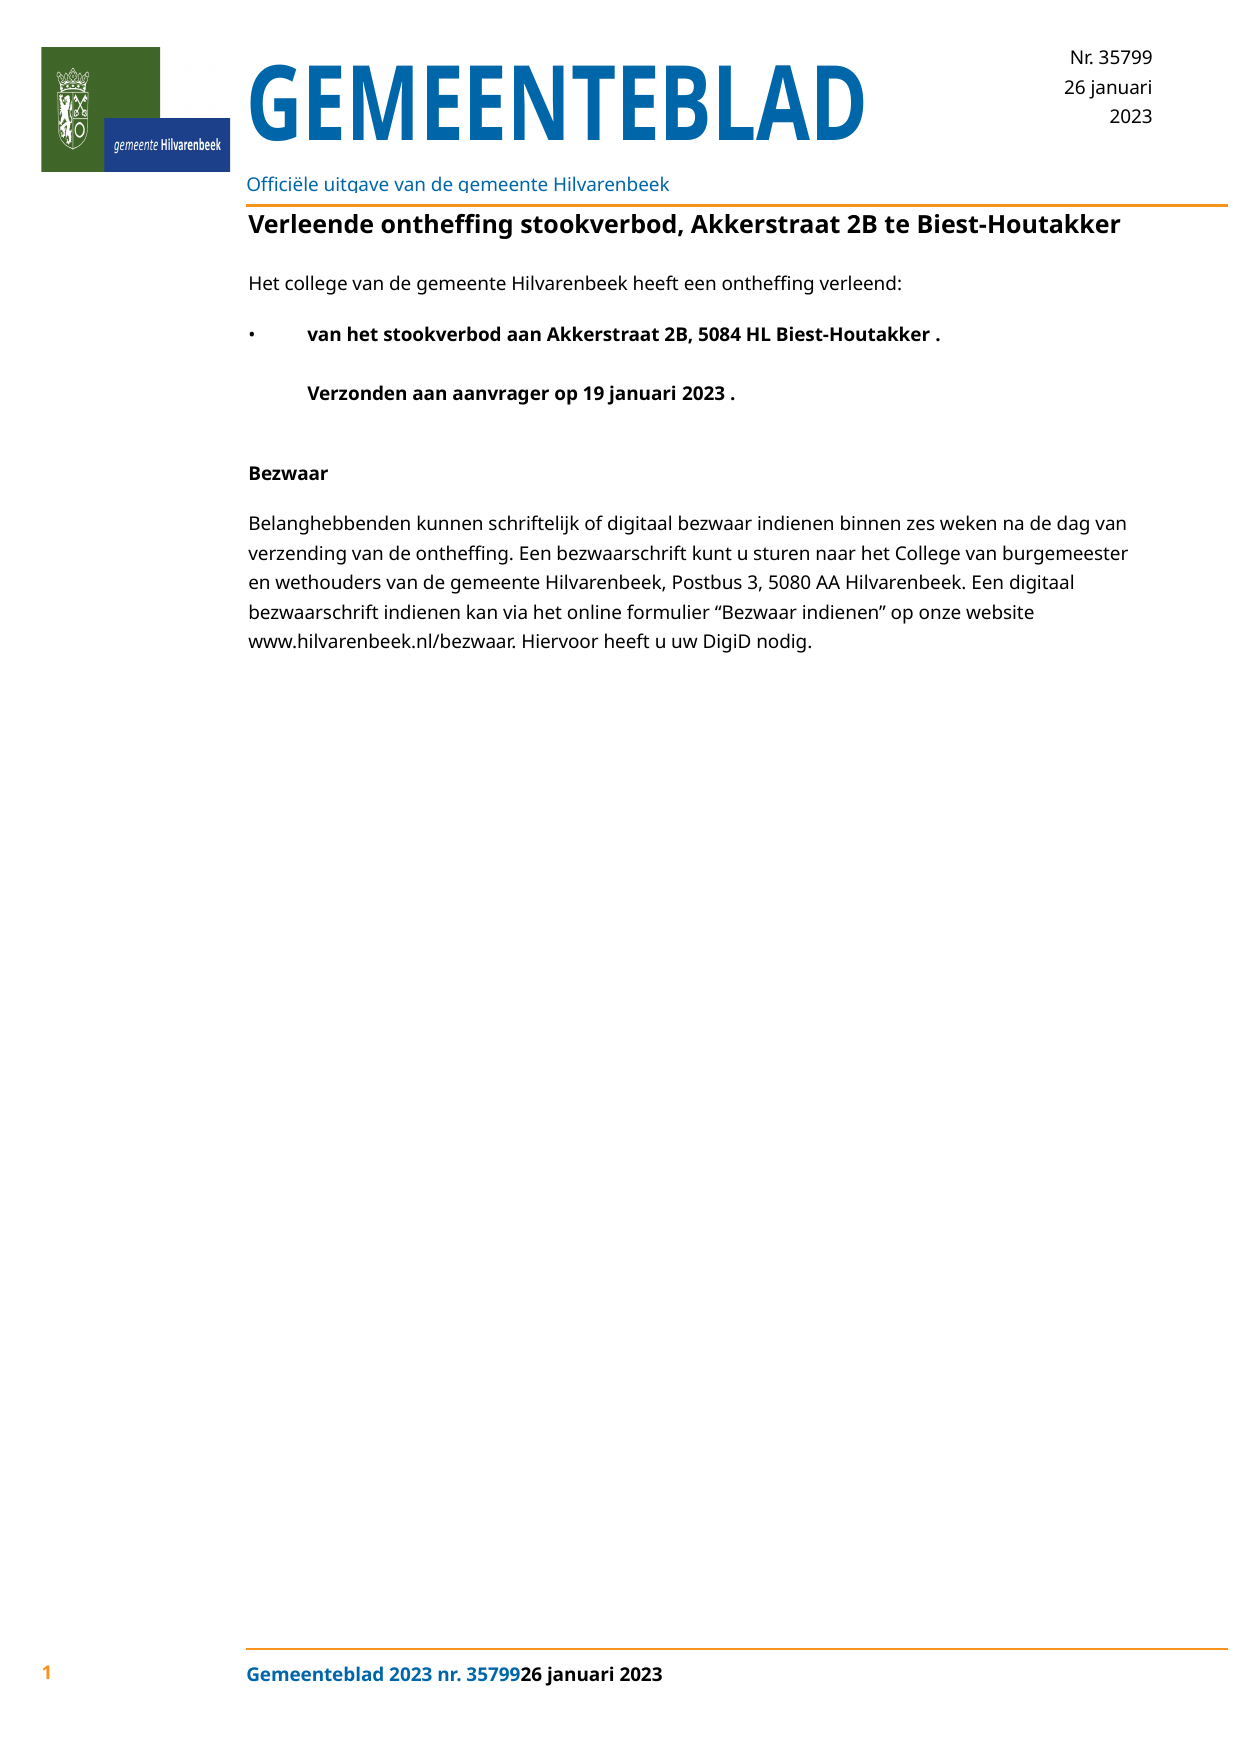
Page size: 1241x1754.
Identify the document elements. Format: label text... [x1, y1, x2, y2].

text Bezwaar [248, 460, 1152, 486]
picture [41, 47, 231, 172]
text Verleende ontheffing stookverbod, Akkerstraat 2B te Biest-Houtakker [248, 207, 1152, 241]
text Belanghebbenden kunnen schriftelijk of digitaal bezwaar indienen binnen zes weken na de dag van verzending van de ontheffing. Een bezwaarschrift kunt u sturen naar het College van burgemeester en wethouders van de gemeente Hilvarenbeek, Postbus 3, 5080 AA Hilvarenbeek. Een digitaal bezwaarschrift indienen kan via het online formulier “Bezwaar indienen” op onze website www.hilvarenbeek.nl/bezwaar. Hiervoor heeft u uw DigiD nodig. [248, 510, 1152, 654]
text Het college van de gemeente Hilvarenbeek heeft een ontheffing verleend: [248, 270, 1152, 296]
list van het stookverbod aan Akkerstraat 2B, 5084 HL Biest-Houtakker . [248, 321, 1152, 346]
list Verzonden aan aanvrager op 19 januari 2023 . [248, 380, 1152, 406]
